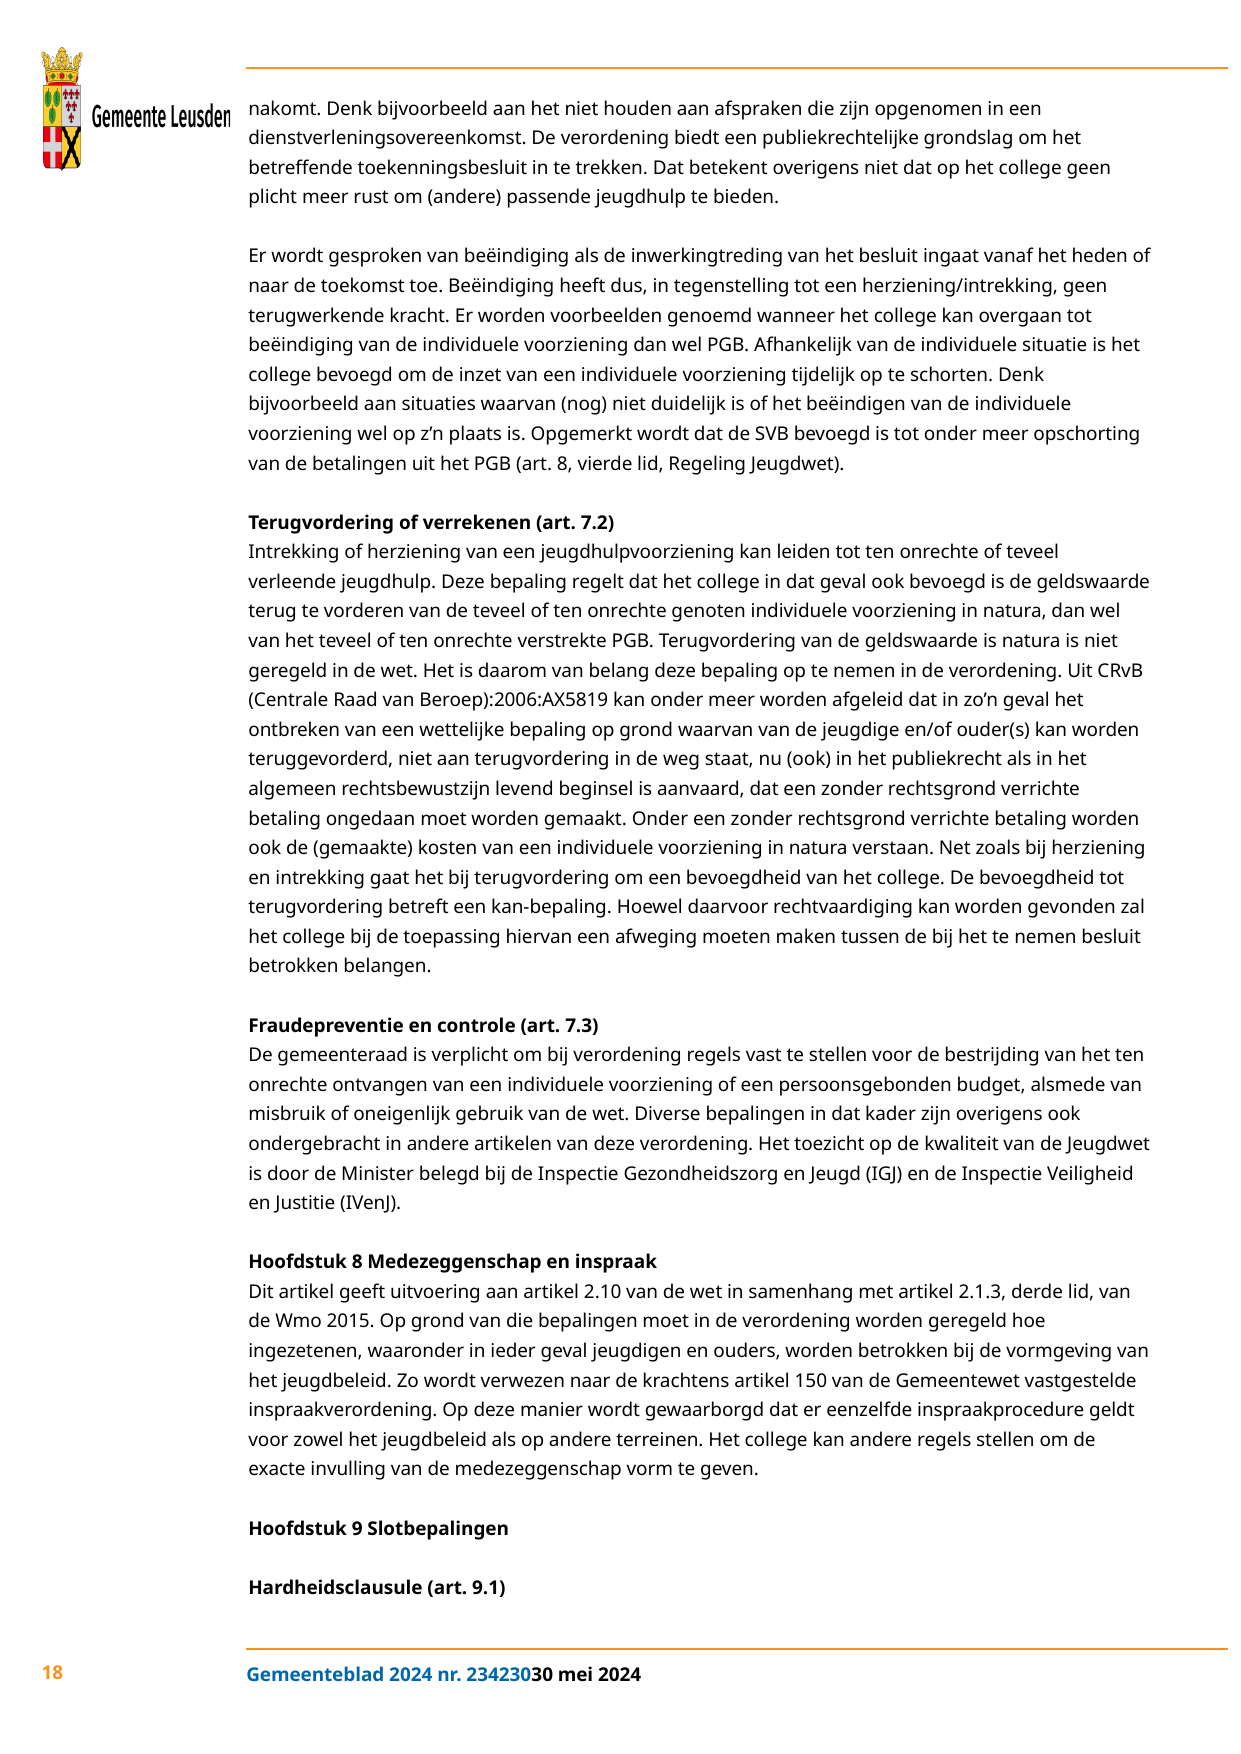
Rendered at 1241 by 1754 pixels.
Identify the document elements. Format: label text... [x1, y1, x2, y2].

text De gemeenteraad is verplicht om bij verordening regels vast te stellen voor de bestrijding van het ten onrechte ontvangen van een individuele voorziening of een persoonsgebonden budget, alsmede van misbruik of oneigenlijk gebruik van de wet. Diverse bepalingen in dat kader zijn overigens ook ondergebracht in andere artikelen van deze verordening. Het toezicht op de kwaliteit van de Jeugdwet is door de Minister belegd bij de Inspectie Gezondheidszorg en Jeugd (IGJ) en de Inspectie Veiligheid en Justitie (IVenJ). [248, 1041, 1152, 1215]
text Er wordt gesproken van beëindiging als de inwerkingtreding van het besluit ingaat vanaf het heden of naar de toekomst toe. Beëindiging heeft dus, in tegenstelling tot een herziening/intrekking, geen terugwerkende kracht. Er worden voorbeelden genoemd wanneer het college kan overgaan tot beëindiging van de individuele voorziening dan wel PGB. Afhankelijk van de individuele situatie is het college bevoegd om de inzet van een individuele voorziening tijdelijk op te schorten. Denk bijvoorbeeld aan situaties waarvan (nog) niet duidelijk is of het beëindigen van de individuele voorziening wel op z’n plaats is. Opgemerkt wordt dat de SVB bevoegd is tot onder meer opschorting van de betalingen uit het PGB (art. 8, vierde lid, Regeling Jeugdwet). [248, 243, 1152, 476]
text Fraudepreventie en controle (art. 7.3) [248, 1012, 1152, 1038]
text Terugvordering of verrekenen (art. 7.2) [248, 509, 1152, 535]
text Hoofdstuk 8 Medezeggenschap en inspraak [248, 1248, 1152, 1274]
text Hoofdstuk 9 Slotbepalingen [248, 1515, 1152, 1541]
text Dit artikel geeft uitvoering aan artikel 2.10 van de wet in samenhang met artikel 2.1.3, derde lid, van de Wmo 2015. Op grond van die bepalingen moet in de verordening worden geregeld hoe ingezetenen, waaronder in ieder geval jeugdigen en ouders, worden betrokken bij de vormgeving van het jeugdbeleid. Zo wordt verwezen naar de krachtens artikel 150 van de Gemeentewet vastgestelde inspraakverordening. Op deze manier wordt gewaarborgd dat er eenzelfde inspraakprocedure geldt voor zowel het jeugdbeleid als op andere terreinen. Het college kan andere regels stellen om de exacte invulling van de medezeggenschap vorm te geven. [248, 1278, 1152, 1481]
picture [41, 47, 231, 172]
text Intrekking of herziening van een jeugdhulpvoorziening kan leiden tot ten onrechte of teveel verleende jeugdhulp. Deze bepaling regelt dat het college in dat geval ook bevoegd is de geldswaarde terug te vorderen van de teveel of ten onrechte genoten individuele voorziening in natura, dan wel van het teveel of ten onrechte verstrekte PGB. Terugvordering van de geldswaarde is natura is niet geregeld in de wet. Het is daarom van belang deze bepaling op te nemen in de verordening. Uit CRvB (Centrale Raad van Beroep):2006:AX5819 kan onder meer worden afgeleid dat in zo’n geval het ontbreken van een wettelijke bepaling op grond waarvan van de jeugdige en/of ouder(s) kan worden teruggevorderd, niet aan terugvordering in de weg staat, nu (ook) in het publiekrecht als in het algemeen rechtsbewustzijn levend beginsel is aanvaard, dat een zonder rechtsgrond verrichte betaling ongedaan moet worden gemaakt. Onder een zonder rechtsgrond verrichte betaling worden ook de (gemaakte) kosten van een individuele voorziening in natura verstaan. Net zoals bij herziening en intrekking gaat het bij terugvordering om een bevoegdheid van het college. De bevoegdheid tot terugvordering betreft een kan-bepaling. Hoewel daarvoor rechtvaardiging kan worden gevonden zal het college bij de toepassing hiervan een afweging moeten maken tussen de bij het te nemen besluit betrokken belangen. [248, 538, 1152, 978]
text Hardheidsclausule (art. 9.1) [248, 1574, 1152, 1600]
text nakomt. Denk bijvoorbeeld aan het niet houden aan afspraken die zijn opgenomen in een dienstverleningsovereenkomst. De verordening biedt een publiekrechtelijke grondslag om het betreffende toekenningsbesluit in te trekken. Dat betekent overigens niet dat op het college geen plicht meer rust om (andere) passende jeugdhulp te bieden. [248, 95, 1152, 209]
